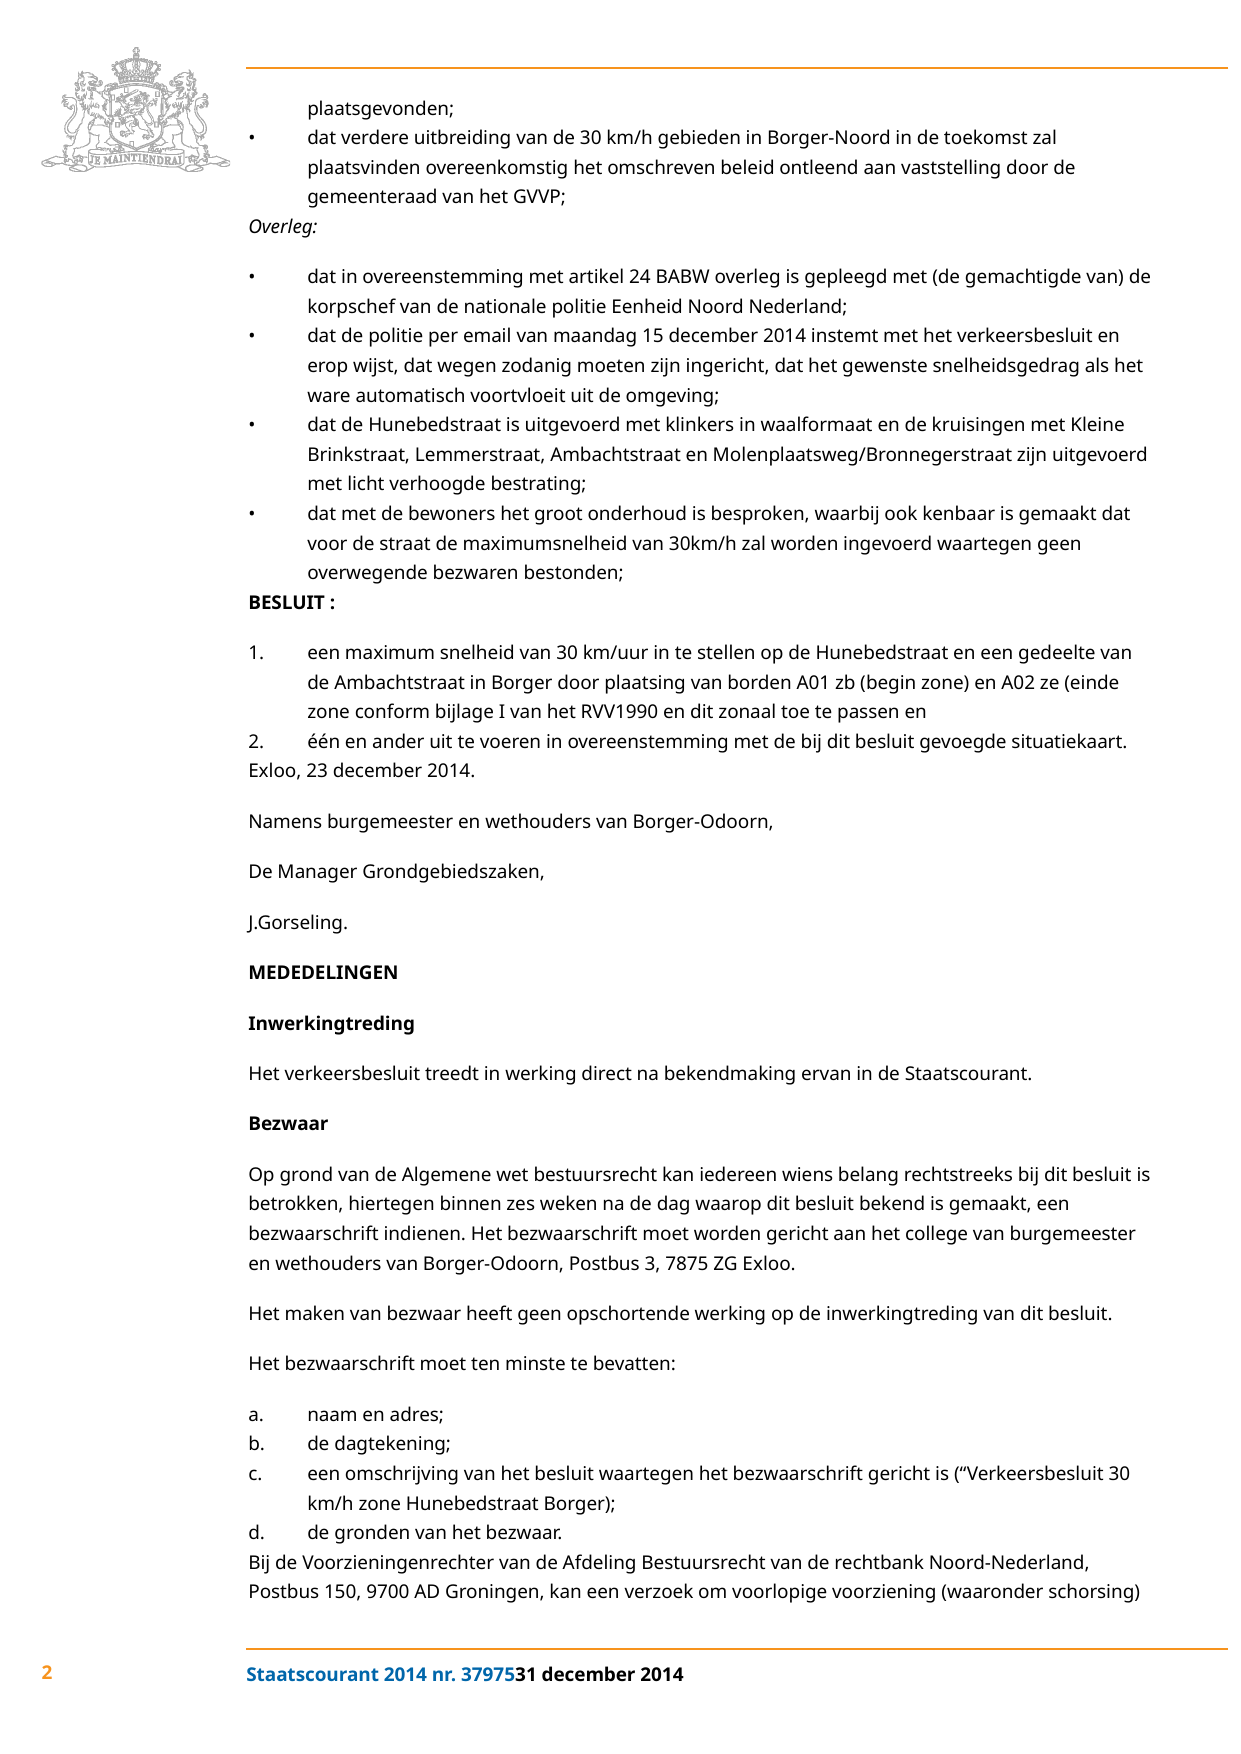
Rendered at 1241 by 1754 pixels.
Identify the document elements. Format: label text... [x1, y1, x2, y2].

list naam en adres; [248, 1401, 1152, 1427]
text Bij de Voorzieningenrechter van de Afdeling Bestuursrecht van de rechtbank Noord-Nederland, Postbus 150, 9700 AD Groningen, kan een verzoek om voorlopige voorziening (waaronder schorsing) [248, 1549, 1152, 1604]
list een omschrijving van het besluit waartegen het bezwaarschrift gericht is (“Verkeersbesluit 30 km/h zone Hunebedstraat Borger); [248, 1460, 1152, 1516]
text Bezwaar [248, 1111, 1152, 1136]
text Het verkeersbesluit treedt in werking direct na bekendmaking ervan in de Staatscourant. [248, 1060, 1152, 1086]
text J.Gorseling. [248, 909, 1152, 935]
text BESLUIT : [248, 589, 1152, 615]
list plaatsgevonden; [248, 95, 1152, 121]
list één en ander uit te voeren in overeenstemming met de bij dit besluit gevoegde situatiekaart. [248, 728, 1152, 754]
text Op grond van de Algemene wet bestuursrecht kan iedereen wiens belang rechtstreeks bij dit besluit is betrokken, hiertegen binnen zes weken na de dag waarop dit besluit bekend is gemaakt, een bezwaarschrift indienen. Het bezwaarschrift moet worden gericht aan het college van burgemeester en wethouders van Borger-Odoorn, Postbus 3, 7875 ZG Exloo. [248, 1161, 1152, 1276]
text Namens burgemeester en wethouders van Borger-Odoorn, [248, 808, 1152, 834]
text Overleg: [248, 213, 1152, 239]
text Exloo, 23 december 2014. [248, 758, 1152, 783]
text Het bezwaarschrift moet ten minste te bevatten: [248, 1351, 1152, 1376]
list dat de politie per email van maandag 15 december 2014 instemt met het verkeersbesluit en erop wijst, dat wegen zodanig moeten zijn ingericht, dat het gewenste snelheidsgedrag als het ware automatisch voortvloeit uit de omgeving; [248, 323, 1152, 408]
list dat met de bewoners het groot onderhoud is besproken, waarbij ook kenbaar is gemaakt dat voor de straat de maximumsnelheid van 30km/h zal worden ingevoerd waartegen geen overwegende bezwaren bestonden; [248, 500, 1152, 585]
list dat verdere uitbreiding van de 30 km/h gebieden in Borger-Noord in de toekomst zal plaatsvinden overeenkomstig het omschreven beleid ontleend aan vaststelling door de gemeenteraad van het GVVP; [248, 124, 1152, 209]
list dat in overeenstemming met artikel 24 BABW overleg is gepleegd met (de gemachtigde van) de korpschef van de nationale politie Eenheid Noord Nederland; [248, 263, 1152, 319]
list dat de Hunebedstraat is uitgevoerd met klinkers in waalformaat en de kruisingen met Kleine Brinkstraat, Lemmerstraat, Ambachtstraat en Molenplaatsweg/Bronnegerstraat zijn uitgevoerd met licht verhoogde bestrating; [248, 411, 1152, 496]
text De Manager Grondgebiedszaken, [248, 858, 1152, 884]
picture [41, 47, 231, 172]
text MEDEDELINGEN [248, 959, 1152, 985]
text Inwerkingtreding [248, 1010, 1152, 1036]
list de dagtekening; [248, 1431, 1152, 1456]
list de gronden van het bezwaar. [248, 1519, 1152, 1545]
list een maximum snelheid van 30 km/uur in te stellen op de Hunebedstraat en een gedeelte van de Ambachtstraat in Borger door plaatsing van borden A01 zb (begin zone) en A02 ze (einde zone conform bijlage I van het RVV1990 en dit zonaal toe te passen en [248, 639, 1152, 724]
text Het maken van bezwaar heeft geen opschortende werking op de inwerkingtreding van dit besluit. [248, 1300, 1152, 1326]
